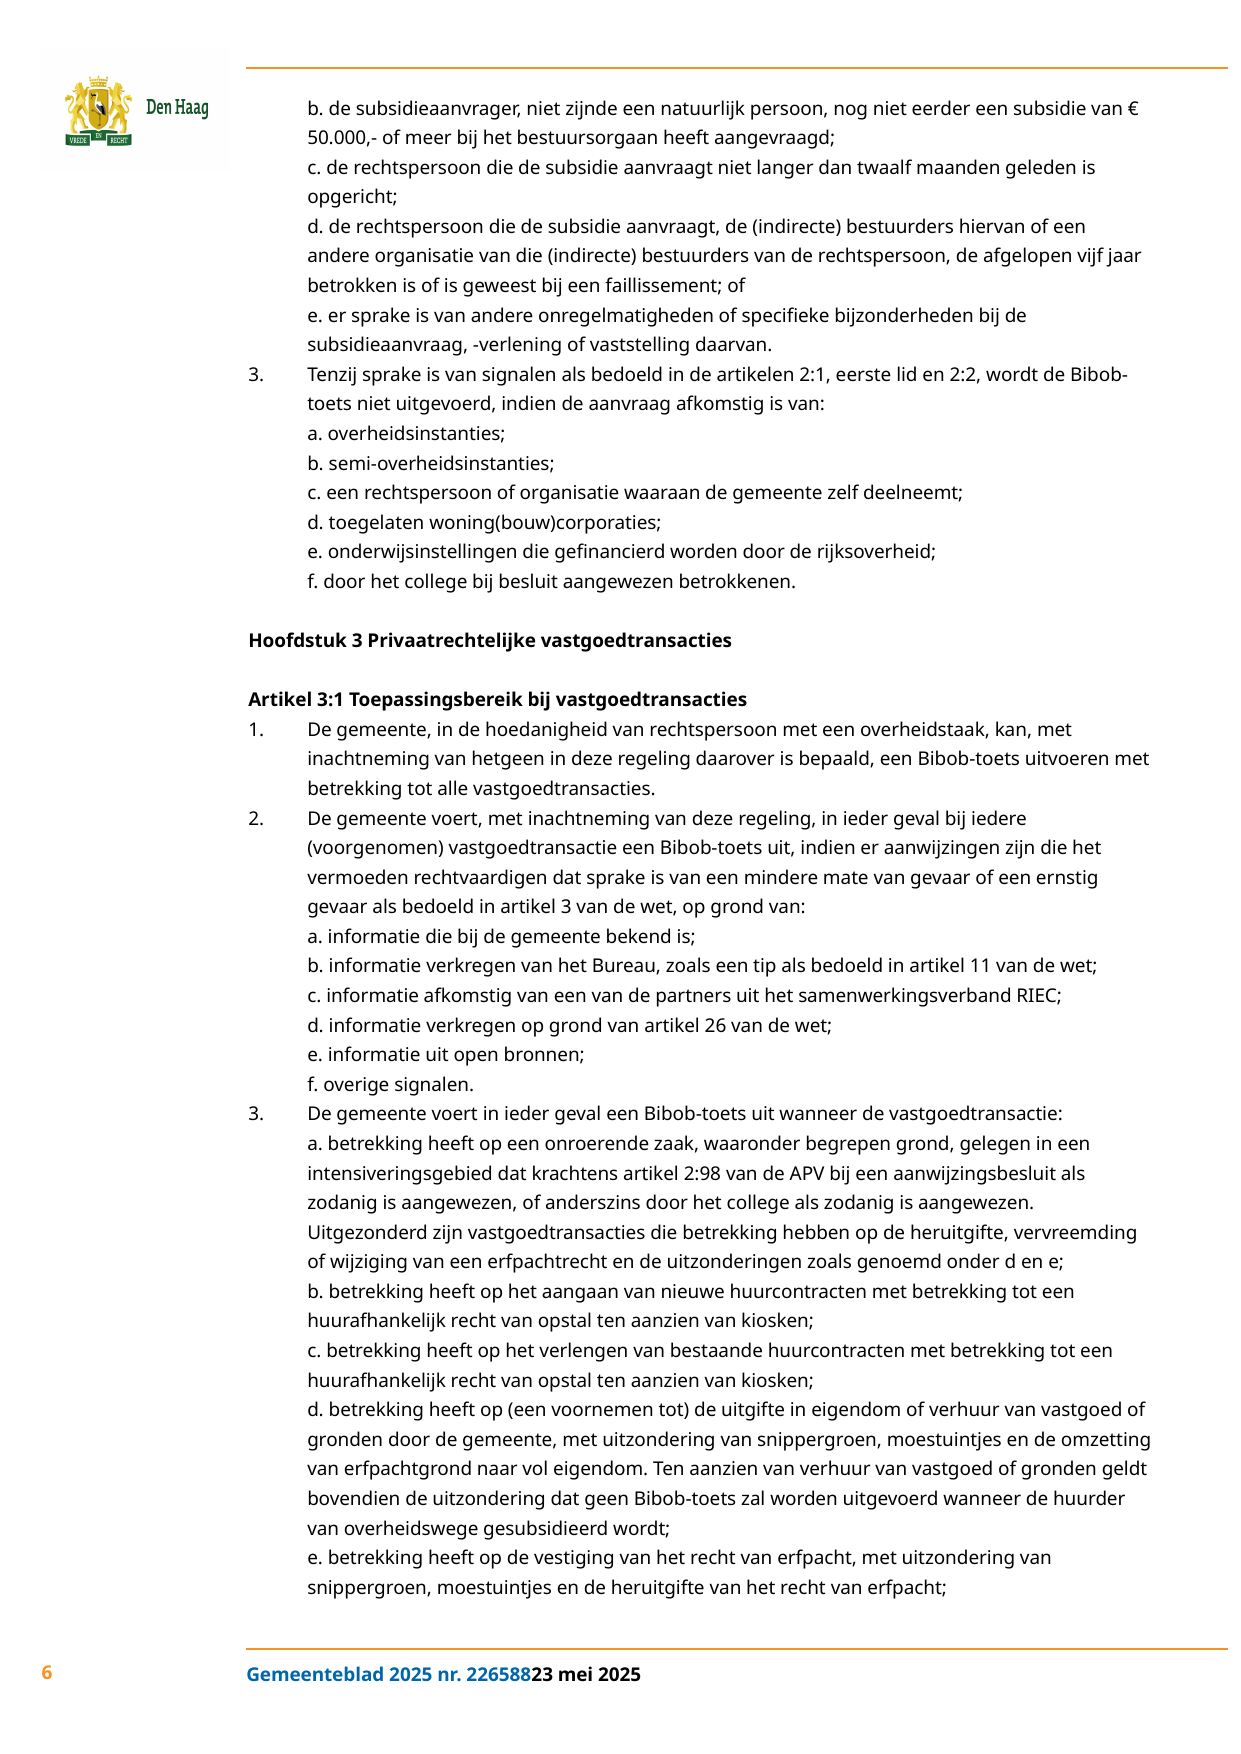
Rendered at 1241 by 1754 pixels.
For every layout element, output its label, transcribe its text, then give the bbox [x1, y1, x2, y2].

list d. informatie verkregen op grond van artikel 26 van de wet; [248, 1012, 1152, 1038]
list c. betrekking heeft op het verlengen van bestaande huurcontracten met betrekking tot een huurafhankelijk recht van opstal ten aanzien van kiosken; [248, 1337, 1152, 1393]
list b. betrekking heeft op het aangaan van nieuwe huurcontracten met betrekking tot een huurafhankelijk recht van opstal ten aanzien van kiosken; [248, 1278, 1152, 1333]
list e. betrekking heeft op de vestiging van het recht van erfpacht, met uitzondering van snippergroen, moestuintjes en de heruitgifte van het recht van erfpacht; [248, 1544, 1152, 1600]
list e. onderwijsinstellingen die gefinancierd worden door de rijksoverheid; [248, 538, 1152, 564]
list f. overige signalen. [248, 1071, 1152, 1097]
list b. semi-overheidsinstanties; [248, 450, 1152, 476]
list De gemeente voert, met inachtneming van deze regeling, in ieder geval bij iedere (voorgenomen) vastgoedtransactie een Bibob-toets uit, indien er aanwijzingen zijn die het vermoeden rechtvaardigen dat sprake is van een mindere mate van gevaar of een ernstig gevaar als bedoeld in artikel 3 van de wet, op grond van: [248, 805, 1152, 919]
list b. de subsidieaanvrager, niet zijnde een natuurlijk persoon, nog niet eerder een subsidie van € 50.000,- of meer bij het bestuursorgaan heeft aangevraagd; [248, 95, 1152, 150]
list e. er sprake is van andere onregelmatigheden of specifieke bijzonderheden bij de subsidieaanvraag, -verlening of vaststelling daarvan. [248, 302, 1152, 357]
list b. informatie verkregen van het Bureau, zoals een tip als bedoeld in artikel 11 van de wet; [248, 953, 1152, 978]
list a. informatie die bij de gemeente bekend is; [248, 923, 1152, 949]
list d. betrekking heeft op (een voornemen tot) de uitgifte in eigendom of verhuur van vastgoed of gronden door de gemeente, met uitzondering van snippergroen, moestuintjes en de omzetting van erfpachtgrond naar vol eigendom. Ten aanzien van verhuur van vastgoed of gronden geldt bovendien de uitzondering dat geen Bibob-toets zal worden uitgevoerd wanneer de huurder van overheidswege gesubsidieerd wordt; [248, 1396, 1152, 1541]
list c. de rechtspersoon die de subsidie aanvraagt niet langer dan twaalf maanden geleden is opgericht; [248, 154, 1152, 209]
text Artikel 3:1 Toepassingsbereik bij vastgoedtransacties [248, 686, 1152, 712]
list De gemeente voert in ieder geval een Bibob-toets uit wanneer de vastgoedtransactie: [248, 1101, 1152, 1126]
list Tenzij sprake is van signalen als bedoeld in de artikelen 2:1, eerste lid en 2:2, wordt de Bibob-toets niet uitgevoerd, indien de aanvraag afkomstig is van: [248, 361, 1152, 416]
list c. een rechtspersoon of organisatie waaraan de gemeente zelf deelneemt; [248, 479, 1152, 505]
list c. informatie afkomstig van een van de partners uit het samenwerkingsverband RIEC; [248, 982, 1152, 1008]
text Hoofdstuk 3 Privaatrechtelijke vastgoedtransacties [248, 627, 1152, 653]
list a. betrekking heeft op een onroerende zaak, waaronder begrepen grond, gelegen in een intensiveringsgebied dat krachtens artikel 2:98 van de APV bij een aanwijzingsbesluit als zodanig is aangewezen, of anderszins door het college als zodanig is aangewezen. Uitgezonderd zijn vastgoedtransacties die betrekking hebben op de heruitgifte, vervreemding of wijziging van een erfpachtrecht en de uitzonderingen zoals genoemd onder d en e; [248, 1130, 1152, 1274]
list e. informatie uit open bronnen; [248, 1041, 1152, 1067]
list De gemeente, in de hoedanigheid van rechtspersoon met een overheidstaak, kan, met inachtneming van hetgeen in deze regeling daarover is bepaald, een Bibob-toets uitvoeren met betrekking tot alle vastgoedtransacties. [248, 716, 1152, 801]
list a. overheidsinstanties; [248, 420, 1152, 446]
list f. door het college bij besluit aangewezen betrokkenen. [248, 568, 1152, 594]
list d. de rechtspersoon die de subsidie aanvraagt, de (indirecte) bestuurders hiervan of een andere organisatie van die (indirecte) bestuurders van de rechtspersoon, de afgelopen vijf jaar betrokken is of is geweest bij een faillissement; of [248, 213, 1152, 298]
picture [41, 47, 231, 172]
list d. toegelaten woning(bouw)corporaties; [248, 509, 1152, 535]
